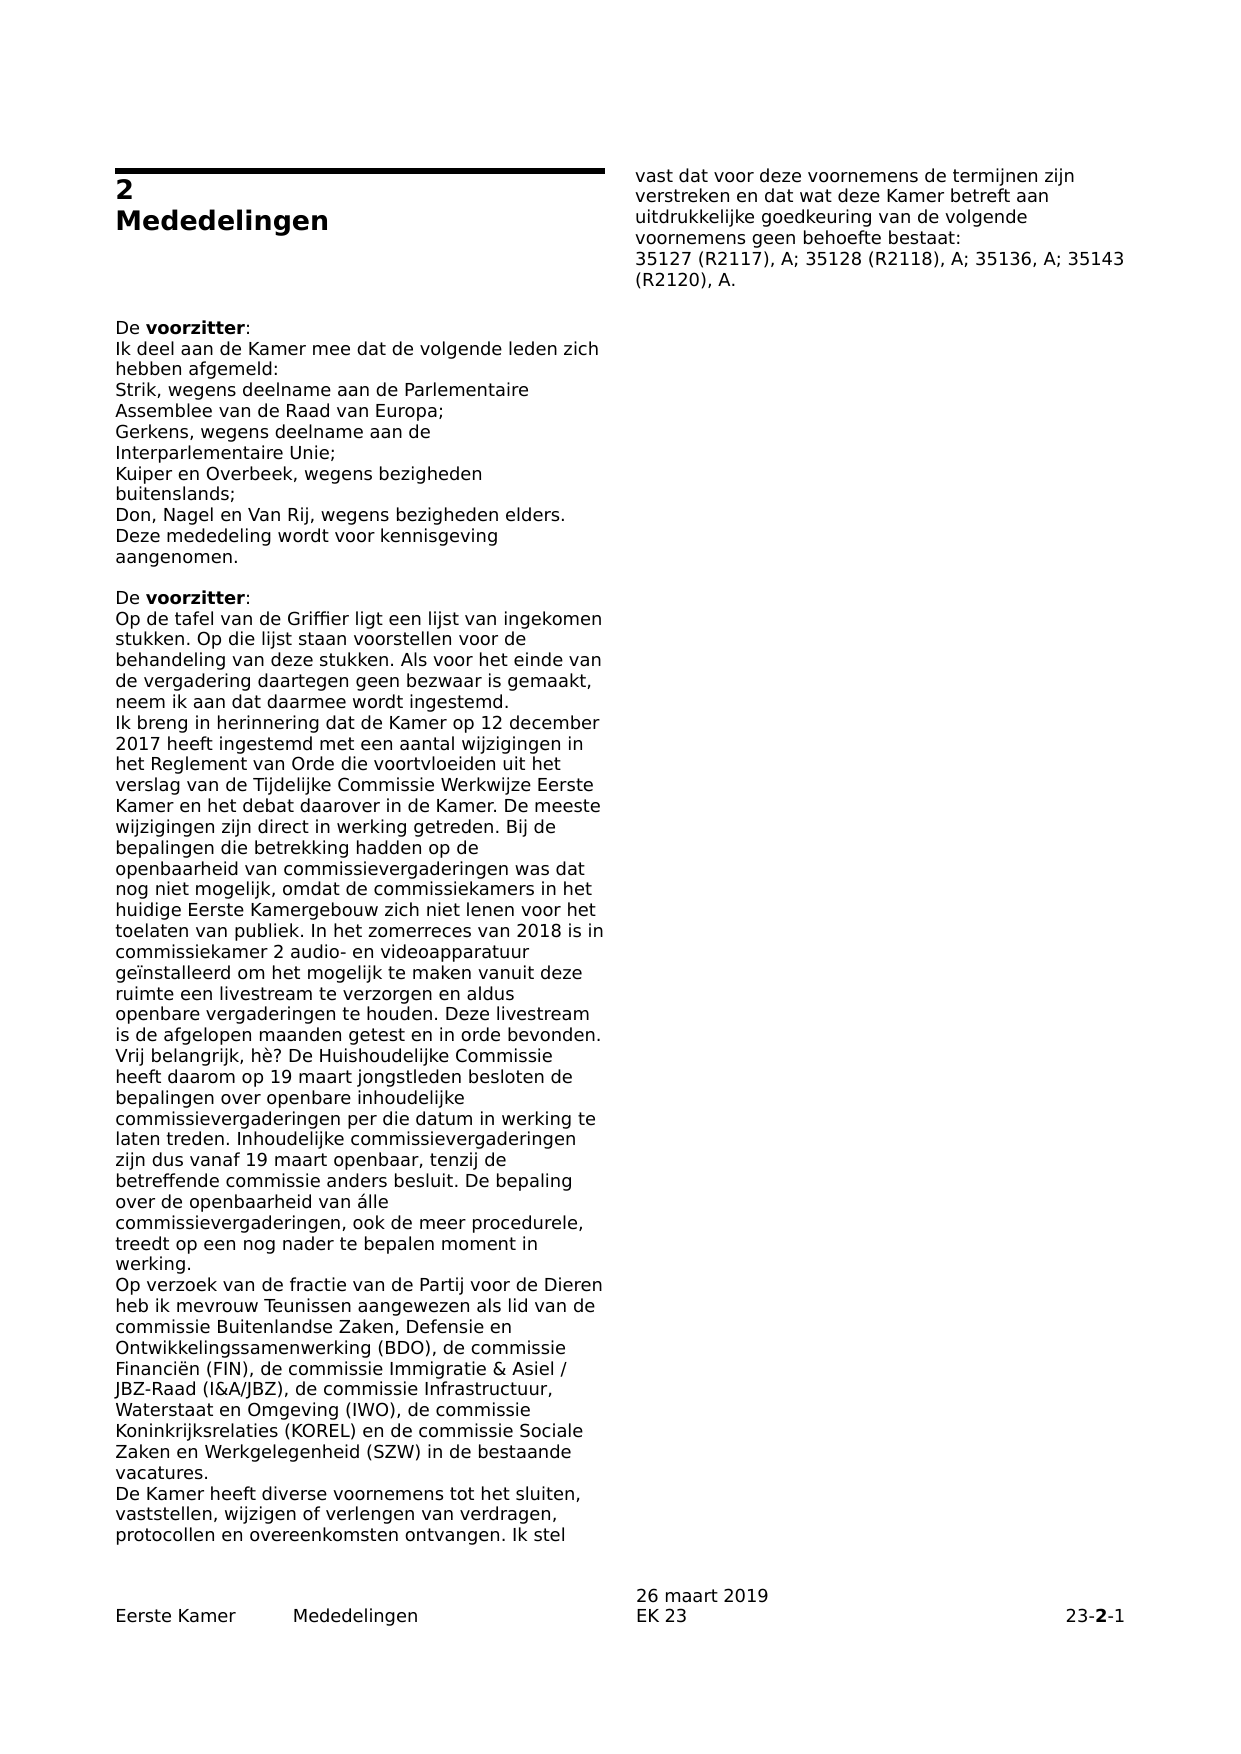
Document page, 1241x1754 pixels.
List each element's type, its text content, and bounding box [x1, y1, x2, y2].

text vast dat voor deze voornemens de termijnen zijn verstreken en dat wat deze Kamer betreft aan uitdrukkelijke goedkeuring van de volgende voornemens geen behoefte bestaat: [635, 165, 1125, 249]
text Ik deel aan de Kamer mee dat de volgende leden zich hebben afgemeld: [115, 338, 605, 380]
text De Kamer heeft diverse voornemens tot het sluiten, vaststellen, wijzigen of verlengen van verdragen, protocollen en overeenkomsten ontvangen. Ik stel [115, 1483, 605, 1546]
text De voorzitter: [115, 318, 605, 338]
text Strik, wegens deelname aan de Parlementaire Assemblee van de Raad van Europa; [115, 380, 605, 422]
text Op verzoek van de fractie van de Partij voor de Dieren heb ik mevrouw Teunissen aangewezen als lid van de commissie Buitenlandse Zaken, Defensie en Ontwikkelingssamenwerking (BDO), de commissie Financiën (FIN), de commissie Immigratie & Asiel / JBZ-Raad (I&A/JBZ), de commissie Infrastructuur, Waterstaat en Omgeving (IWO), de commissie Koninkrijksrelaties (KOREL) en de commissie Sociale Zaken en Werkgelegenheid (SZW) in de bestaande vacatures. [115, 1275, 605, 1483]
text Kuiper en Overbeek, wegens bezigheden buitenslands; [115, 463, 605, 505]
text 35127 (R2117), A; 35128 (R2118), A; 35136, A; 35143 (R2120), A. [635, 249, 1125, 290]
text Ik breng in herinnering dat de Kamer op 12 december 2017 heeft ingestemd met een aantal wijzigingen in het Reglement van Orde die voortvloeiden uit het verslag van de Tijdelijke Commissie Werkwijze Eerste Kamer en het debat daarover in de Kamer. De meeste wijzigingen zijn direct in werking getreden. Bij de bepalingen die betrekking hadden op de openbaarheid van commissievergaderingen was dat nog niet mogelijk, omdat de commissiekamers in het huidige Eerste Kamergebouw zich niet lenen voor het toelaten van publiek. In het zomerreces van 2018 is in commissiekamer 2 audio- en videoapparatuur geïnstalleerd om het mogelijk te maken vanuit deze ruimte een livestream te verzorgen en aldus openbare vergaderingen te houden. Deze livestream is de afgelopen maanden getest en in orde bevonden. Vrij belangrijk, hè? De Huishoudelijke Commissie heeft daarom op 19 maart jongstleden besloten de bepalingen over openbare inhoudelijke commissievergaderingen per die datum in werking te laten treden. Inhoudelijke commissievergaderingen zijn dus vanaf 19 maart openbaar, tenzij de betreffende commissie anders besluit. De bepaling over de openbaarheid van álle commissievergaderingen, ook de meer procedurele, treedt op een nog nader te bepalen moment in werking. [115, 712, 605, 1275]
text Op de tafel van de Griffier ligt een lijst van ingekomen stukken. Op die lijst staan voorstellen voor de behandeling van deze stukken. Als voor het einde van de vergadering daartegen geen bezwaar is gemaakt, neem ik aan dat daarmee wordt ingestemd. [115, 608, 605, 712]
text Don, Nagel en Van Rij, wegens bezigheden elders. [115, 505, 605, 526]
text De voorzitter: [115, 587, 605, 608]
text Gerkens, wegens deelname aan de Interparlementaire Unie; [115, 422, 605, 463]
text Deze mededeling wordt voor kennisgeving aangenomen. [115, 526, 605, 567]
title 2 Mededelingen [115, 174, 605, 237]
